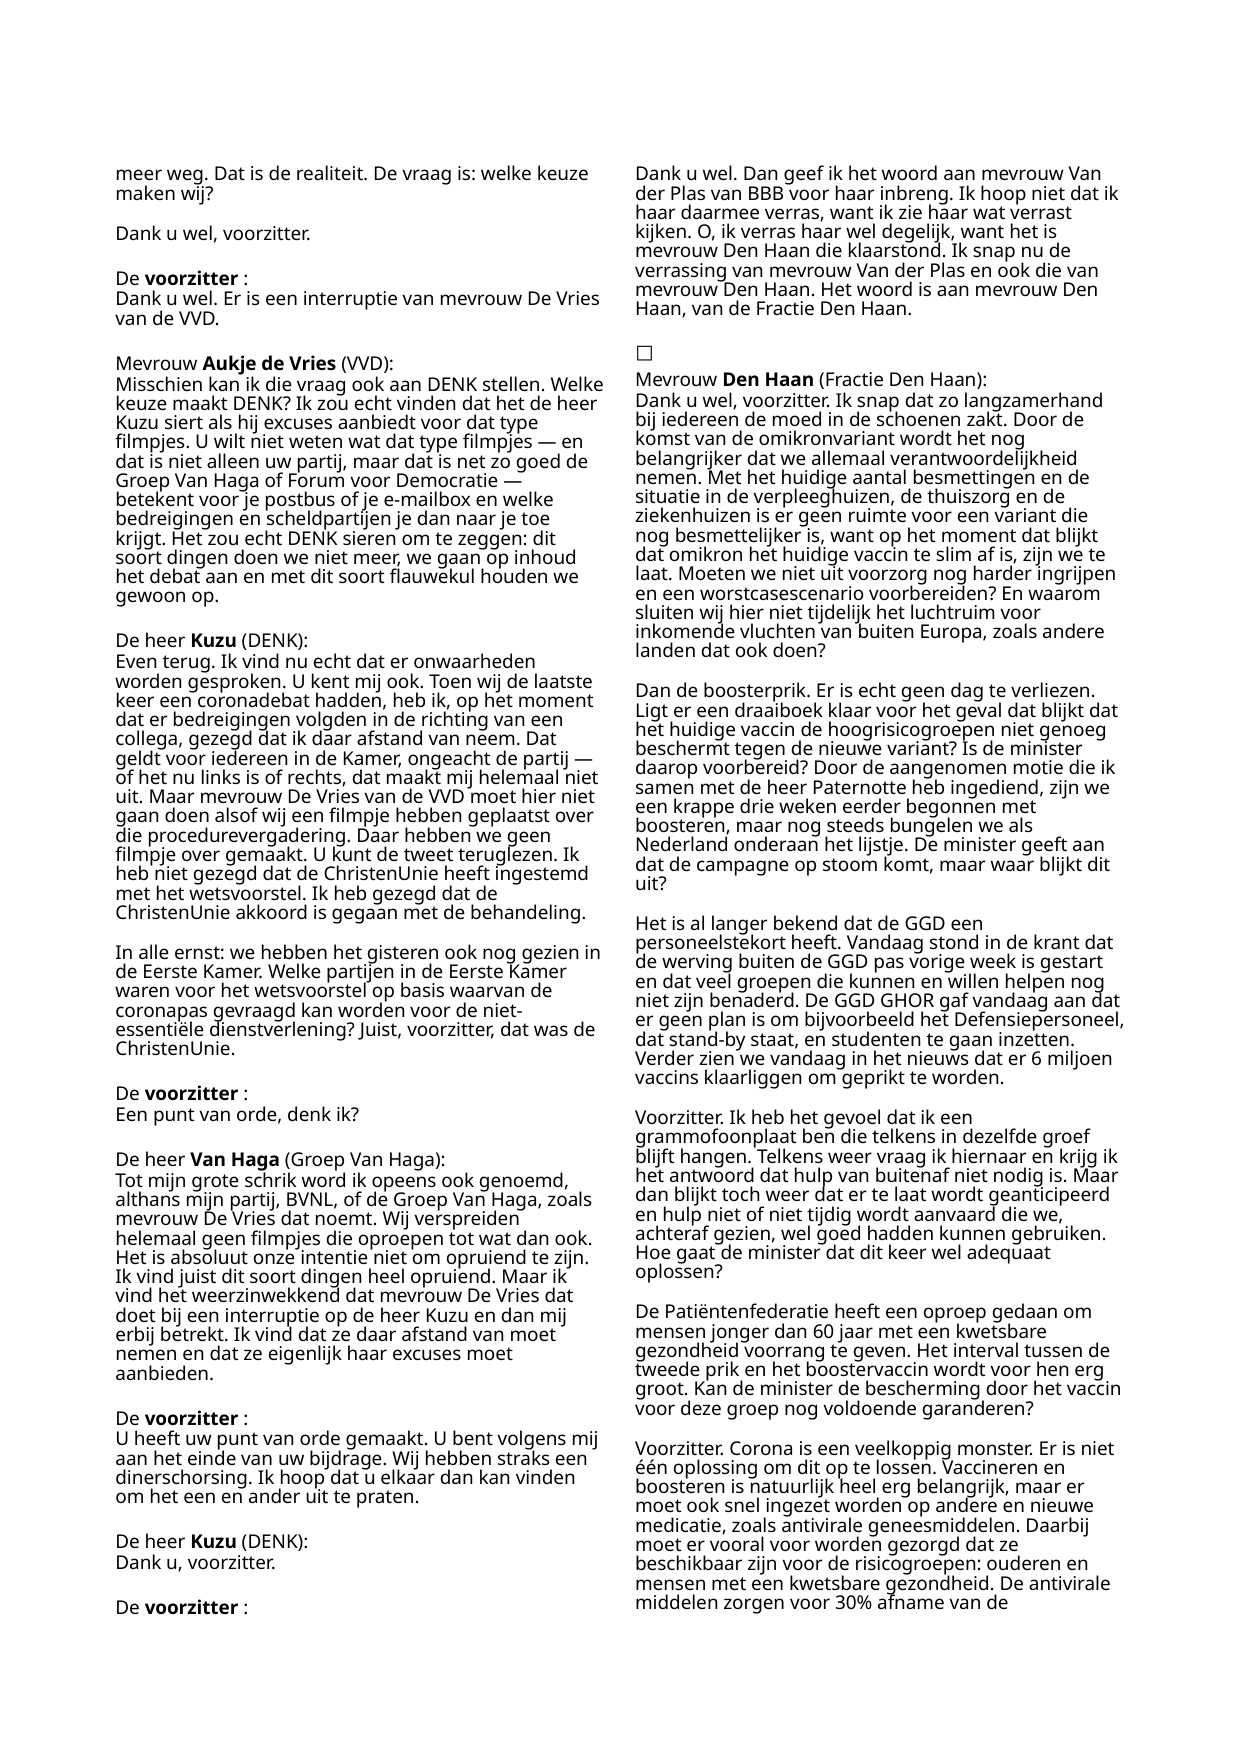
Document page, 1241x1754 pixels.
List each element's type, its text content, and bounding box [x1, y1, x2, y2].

text ⬜ [635, 340, 1125, 366]
text De heer Van Haga (Groep Van Haga): [115, 1146, 605, 1172]
text Dank u wel, voorzitter. [115, 224, 605, 244]
text Tot mijn grote schrik word ik opeens ook genoemd, althans mijn partij, BVNL, of de Groep Van Haga, zoals mevrouw De Vries dat noemt. Wij verspreiden helemaal geen filmpjes die oproepen tot wat dan ook. Het is absoluut onze intentie niet om opruiend te zijn. Ik vind juist dit soort dingen heel opruiend. Maar ik vind het weerzinwekkend dat mevrouw De Vries dat doet bij een interruptie op de heer Kuzu en dan mij erbij betrekt. Ik vind dat ze daar afstand van moet nemen en dat ze eigenlijk haar excuses moet aanbieden. [115, 1172, 605, 1384]
text Even terug. Ik vind nu echt dat er onwaarheden worden gesproken. U kent mij ook. Toen wij de laatste keer een coronadebat hadden, heb ik, op het moment dat er bedreigingen volgden in de richting van een collega, gezegd dat ik daar afstand van neem. Dat geldt voor iedereen in de Kamer, ongeacht de partij — of het nu links is of rechts, dat maakt mij helemaal niet uit. Maar mevrouw De Vries van de VVD moet hier niet gaan doen alsof wij een filmpje hebben geplaatst over die procedurevergadering. Daar hebben we geen filmpje over gemaakt. U kunt de tweet teruglezen. Ik heb niet gezegd dat de ChristenUnie heeft ingestemd met het wetsvoorstel. Ik heb gezegd dat de ChristenUnie akkoord is gegaan met de behandeling. [115, 653, 605, 923]
text De voorzitter : [115, 1594, 605, 1620]
text De heer Kuzu (DENK): [115, 1528, 605, 1554]
text Dank u wel. Dan geef ik het woord aan mevrouw Van der Plas van BBB voor haar inbreng. Ik hoop niet dat ik haar daarmee verras, want ik zie haar wat verrast kijken. O, ik verras haar wel degelijk, want het is mevrouw Den Haan die klaarstond. Ik snap nu de verrassing van mevrouw Van der Plas en ook die van mevrouw Den Haan. Het woord is aan mevrouw Den Haan, van de Fractie Den Haan. [635, 165, 1125, 319]
text De voorzitter : [115, 1080, 605, 1106]
text De Patiëntenfederatie heeft een oproep gedaan om mensen jonger dan 60 jaar met een kwetsbare gezondheid voorrang te geven. Het interval tussen de tweede prik en het boostervaccin wordt voor hen erg groot. Kan de minister de bescherming door het vaccin voor deze groep nog voldoende garanderen? [635, 1303, 1125, 1419]
text De heer Kuzu (DENK): [115, 628, 605, 653]
text U heeft uw punt van orde gemaakt. U bent volgens mij aan het einde van uw bijdrage. Wij hebben straks een dinerschorsing. Ik hoop dat u elkaar dan kan vinden om het een en ander uit te praten. [115, 1430, 605, 1507]
text Een punt van orde, denk ik? [115, 1106, 605, 1125]
text Misschien kan ik die vraag ook aan DENK stellen. Welke keuze maakt DENK? Ik zou echt vinden dat het de heer Kuzu siert als hij excuses aanbiedt voor dat type filmpjes. U wilt niet weten wat dat type filmpjes — en dat is niet alleen uw partij, maar dat is net zo goed de Groep Van Haga of Forum voor Democratie — betekent voor je postbus of je e-mailbox en welke bedreigingen en scheldpartijen je dan naar je toe krijgt. Het zou echt DENK sieren om te zeggen: dit soort dingen doen we niet meer, we gaan op inhoud het debat aan en met dit soort flauwekul houden we gewoon op. [115, 376, 605, 607]
text Dank u wel. Er is een interruptie van mevrouw De Vries van de VVD. [115, 290, 605, 329]
text Het is al langer bekend dat de GGD een personeelstekort heeft. Vandaag stond in de krant dat de werving buiten de GGD pas vorige week is gestart en dat veel groepen die kunnen en willen helpen nog niet zijn benaderd. De GGD GHOR gaf vandaag aan dat er geen plan is om bijvoorbeeld het Defensiepersoneel, dat stand-by staat, en studenten te gaan inzetten. Verder zien we vandaag in het nieuws dat er 6 miljoen vaccins klaarliggen om geprikt te worden. [635, 915, 1125, 1088]
text Dank u wel, voorzitter. Ik snap dat zo langzamerhand bij iedereen de moed in de schoenen zakt. Door de komst van de omikronvariant wordt het nog belangrijker dat we allemaal verantwoordelijkheid nemen. Met het huidige aantal besmettingen en de situatie in de verpleeghuizen, de thuiszorg en de ziekenhuizen is er geen ruimte voor een variant die nog besmettelijker is, want op het moment dat blijkt dat omikron het huidige vaccin te slim af is, zijn we te laat. Moeten we niet uit voorzorg nog harder ingrijpen en een worstcasescenario voorbereiden? En waarom sluiten wij hier niet tijdelijk het luchtruim voor inkomende vluchten van buiten Europa, zoals andere landen dat ook doen? [635, 392, 1125, 662]
text Mevrouw Den Haan (Fractie Den Haan): [635, 366, 1125, 392]
text De voorzitter : [115, 1405, 605, 1430]
text Dan de boosterprik. Er is echt geen dag te verliezen. Ligt er een draaiboek klaar voor het geval dat blijkt dat het huidige vaccin de hoogrisicogroepen niet genoeg beschermt tegen de nieuwe variant? Is de minister daarop voorbereid? Door de aangenomen motie die ik samen met de heer Paternotte heb ingediend, zijn we een krappe drie weken eerder begonnen met boosteren, maar nog steeds bungelen we als Nederland onderaan het lijstje. De minister geeft aan dat de campagne op stoom komt, maar waar blijkt dit uit? [635, 682, 1125, 894]
text Mevrouw Aukje de Vries (VVD): [115, 350, 605, 376]
text Voorzitter. Corona is een veelkoppig monster. Er is niet één oplossing om dit op te lossen. Vaccineren en boosteren is natuurlijk heel erg belangrijk, maar er moet ook snel ingezet worden op andere en nieuwe medicatie, zoals antivirale geneesmiddelen. Daarbij moet er vooral voor worden gezorgd dat ze beschikbaar zijn voor de risicogroepen: ouderen en mensen met een kwetsbare gezondheid. De antivirale middelen zorgen voor 30% afname van de [635, 1440, 1125, 1613]
text Dank u, voorzitter. [115, 1554, 605, 1573]
text Voorzitter. Ik heb het gevoel dat ik een grammofoonplaat ben die telkens in dezelfde groef blijft hangen. Telkens weer vraag ik hiernaar en krijg ik het antwoord dat hulp van buitenaf niet nodig is. Maar dan blijkt toch weer dat er te laat wordt geanticipeerd en hulp niet of niet tijdig wordt aanvaard die we, achteraf gezien, wel goed hadden kunnen gebruiken. Hoe gaat de minister dat dit keer wel adequaat oplossen? [635, 1109, 1125, 1283]
text De voorzitter : [115, 265, 605, 290]
text In alle ernst: we hebben het gisteren ook nog gezien in de Eerste Kamer. Welke partijen in de Eerste Kamer waren voor het wetsvoorstel op basis waarvan de coronapas gevraagd kan worden voor de niet-essentiële dienstverlening? Juist, voorzitter, dat was de ChristenUnie. [115, 944, 605, 1059]
text meer weg. Dat is de realiteit. De vraag is: welke keuze maken wij? [115, 165, 605, 204]
